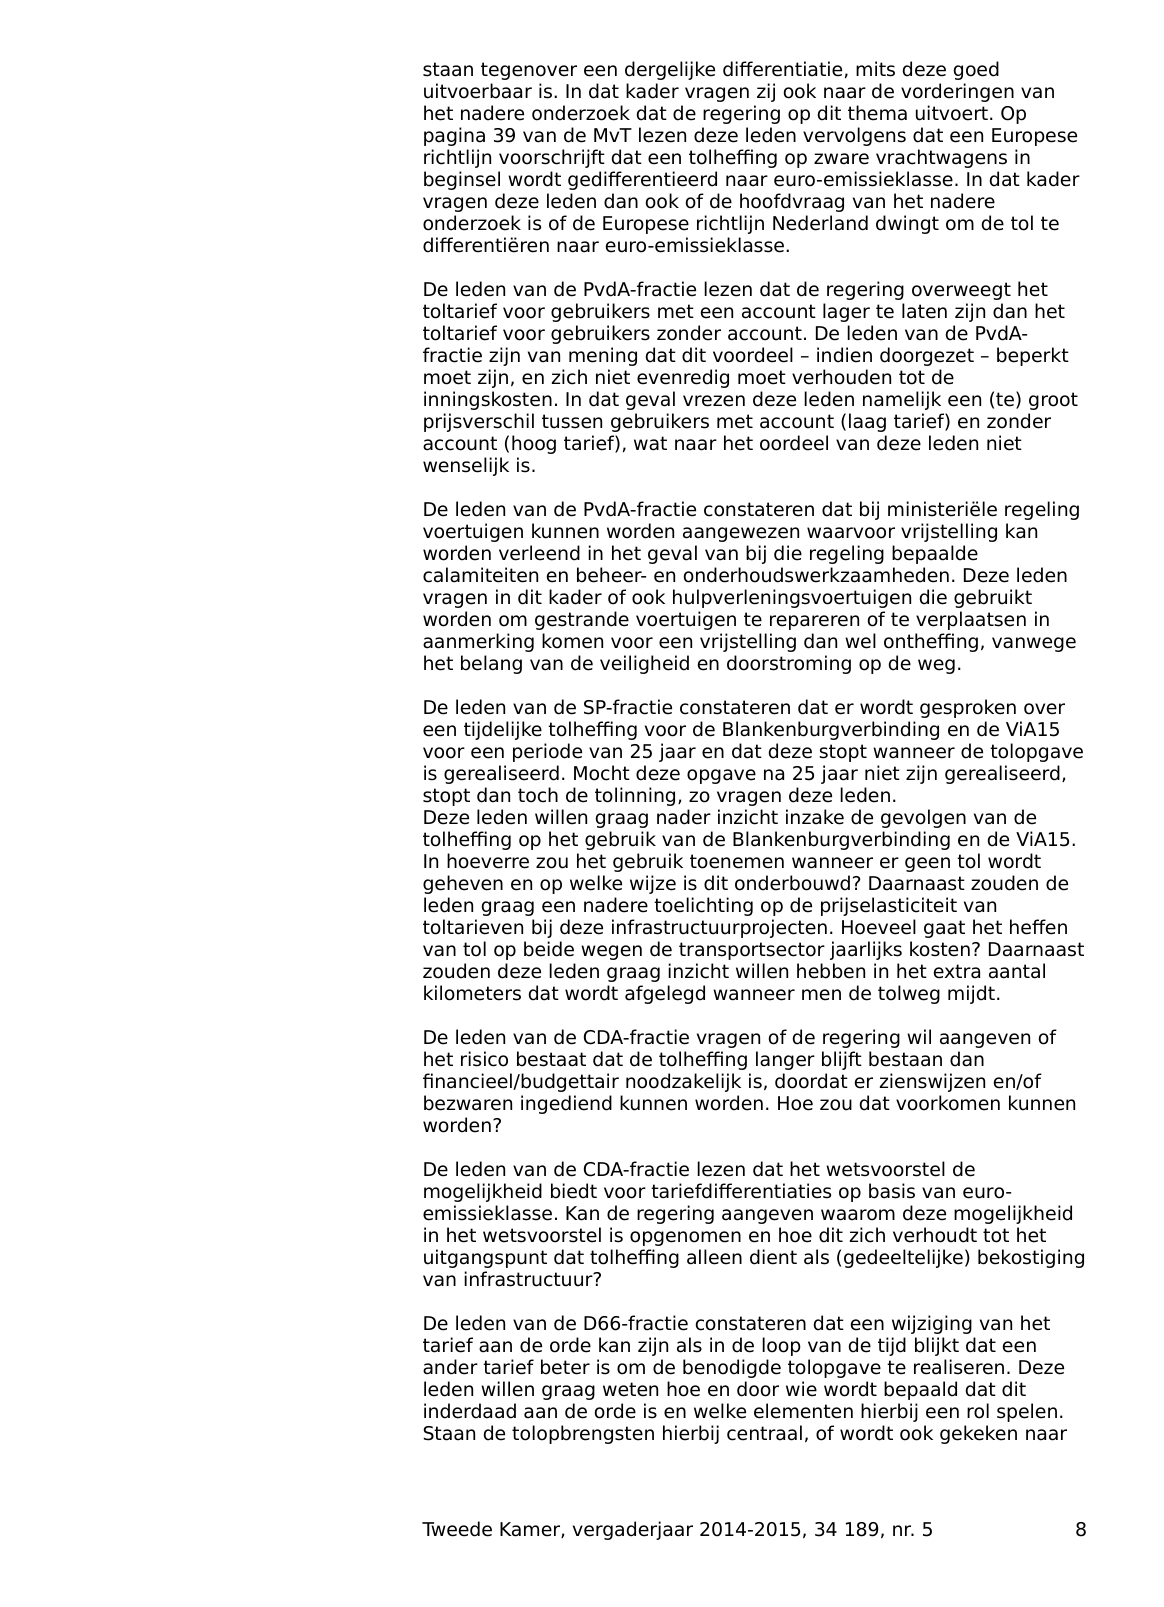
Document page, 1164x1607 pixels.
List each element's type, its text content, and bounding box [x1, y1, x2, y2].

text De leden van de PvdA-fractie constateren dat bij ministeriële regeling voertuigen kunnen worden aangewezen waarvoor vrijstelling kan worden verleend in het geval van bij die regeling bepaalde calamiteiten en beheer- en onderhoudswerkzaamheden. Deze leden vragen in dit kader of ook hulpverleningsvoertuigen die gebruikt worden om gestrande voertuigen te repareren of te verplaatsen in aanmerking komen voor een vrijstelling dan wel ontheffing, vanwege het belang van de veiligheid en doorstroming op de weg. [422, 499, 1087, 675]
text De leden van de D66-fractie constateren dat een wijziging van het tarief aan de orde kan zijn als in de loop van de tijd blijkt dat een ander tarief beter is om de benodigde tolopgave te realiseren. Deze leden willen graag weten hoe en door wie wordt bepaald dat dit inderdaad aan de orde is en welke elementen hierbij een rol spelen. Staan de tolopbrengsten hierbij centraal, of wordt ook gekeken naar [422, 1313, 1087, 1445]
text De leden van de SP-fractie constateren dat er wordt gesproken over een tijdelijke tolheffing voor de Blankenburgverbinding en de ViA15 voor een periode van 25 jaar en dat deze stopt wanneer de tolopgave is gerealiseerd. Mocht deze opgave na 25 jaar niet zijn gerealiseerd, stopt dan toch de tolinning, zo vragen deze leden. [422, 697, 1087, 807]
text De leden van de CDA-fractie lezen dat het wetsvoorstel de mogelijkheid biedt voor tariefdifferentiaties op basis van euro-emissieklasse. Kan de regering aangeven waarom deze mogelijkheid in het wetsvoorstel is opgenomen en hoe dit zich verhoudt tot het uitgangspunt dat tolheffing alleen dient als (gedeeltelijke) bekostiging van infrastructuur? [422, 1159, 1087, 1291]
text De leden van de PvdA-fractie lezen dat de regering overweegt het toltarief voor gebruikers met een account lager te laten zijn dan het toltarief voor gebruikers zonder account. De leden van de PvdA-fractie zijn van mening dat dit voordeel – indien doorgezet – beperkt moet zijn, en zich niet evenredig moet verhouden tot de inningskosten. In dat geval vrezen deze leden namelijk een (te) groot prijsverschil tussen gebruikers met account (laag tarief) en zonder account (hoog tarief), wat naar het oordeel van deze leden niet wenselijk is. [422, 279, 1087, 477]
text Deze leden willen graag nader inzicht inzake de gevolgen van de tolheffing op het gebruik van de Blankenburgverbinding en de ViA15. In hoeverre zou het gebruik toenemen wanneer er geen tol wordt geheven en op welke wijze is dit onderbouwd? Daarnaast zouden de leden graag een nadere toelichting op de prijselasticiteit van toltarieven bij deze infrastructuurprojecten. Hoeveel gaat het heffen van tol op beide wegen de transportsector jaarlijks kosten? Daarnaast zouden deze leden graag inzicht willen hebben in het extra aantal kilometers dat wordt afgelegd wanneer men de tolweg mijdt. [422, 807, 1087, 1005]
text staan tegenover een dergelijke differentiatie, mits deze goed uitvoerbaar is. In dat kader vragen zij ook naar de vorderingen van het nadere onderzoek dat de regering op dit thema uitvoert. Op pagina 39 van de MvT lezen deze leden vervolgens dat een Europese richtlijn voorschrijft dat een tolheffing op zware vrachtwagens in beginsel wordt gedifferentieerd naar euro-emissieklasse. In dat kader vragen deze leden dan ook of de hoofdvraag van het nadere onderzoek is of de Europese richtlijn Nederland dwingt om de tol te differentiëren naar euro-emissieklasse. [422, 59, 1087, 257]
text De leden van de CDA-fractie vragen of de regering wil aangeven of het risico bestaat dat de tolheffing langer blijft bestaan dan financieel/budgettair noodzakelijk is, doordat er zienswijzen en/of bezwaren ingediend kunnen worden. Hoe zou dat voorkomen kunnen worden? [422, 1027, 1087, 1137]
